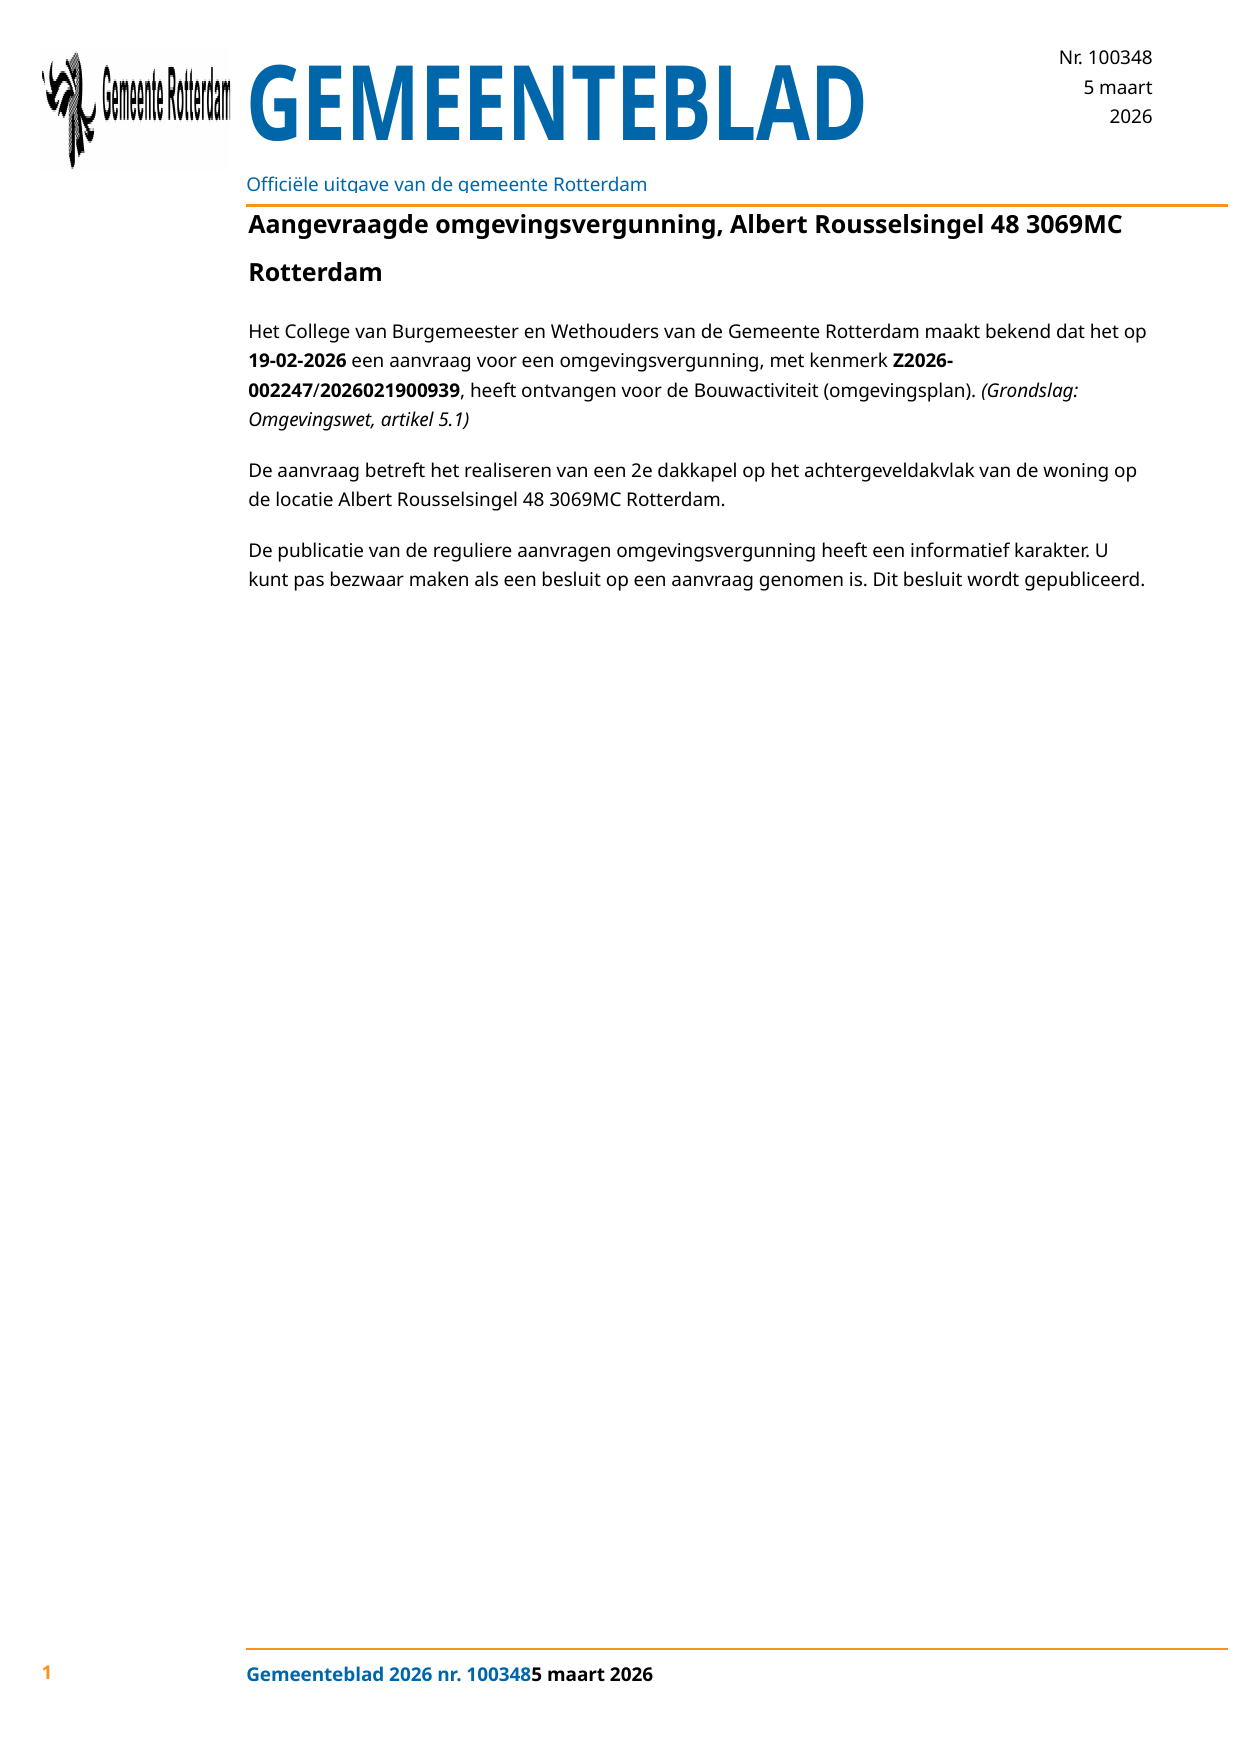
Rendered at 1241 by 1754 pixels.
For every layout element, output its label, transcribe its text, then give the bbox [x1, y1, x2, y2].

text De publicatie van de reguliere aanvragen omgevingsvergunning heeft een informatief karakter. U kunt pas bezwaar maken als een besluit op een aanvraag genomen is. Dit besluit wordt gepubliceerd. [248, 537, 1152, 592]
text De aanvraag betreft het realiseren van een 2e dakkapel op het achtergeveldakvlak van de woning op de locatie Albert Rousselsingel 48 3069MC Rotterdam. [248, 457, 1152, 512]
text Aangevraagde omgevingsvergunning, Albert Rousselsingel 48 3069MC Rotterdam [248, 207, 1152, 288]
text Het College van Burgemeester en Wethouders van de Gemeente Rotterdam maakt bekend dat het op 19-02-2026 een aanvraag voor een omgevingsvergunning, met kenmerk Z2026-002247/2026021900939, heeft ontvangen voor de Bouwactiviteit (omgevingsplan). (Grondslag: Omgevingswet, artikel 5.1) [248, 318, 1152, 432]
picture [41, 47, 231, 172]
